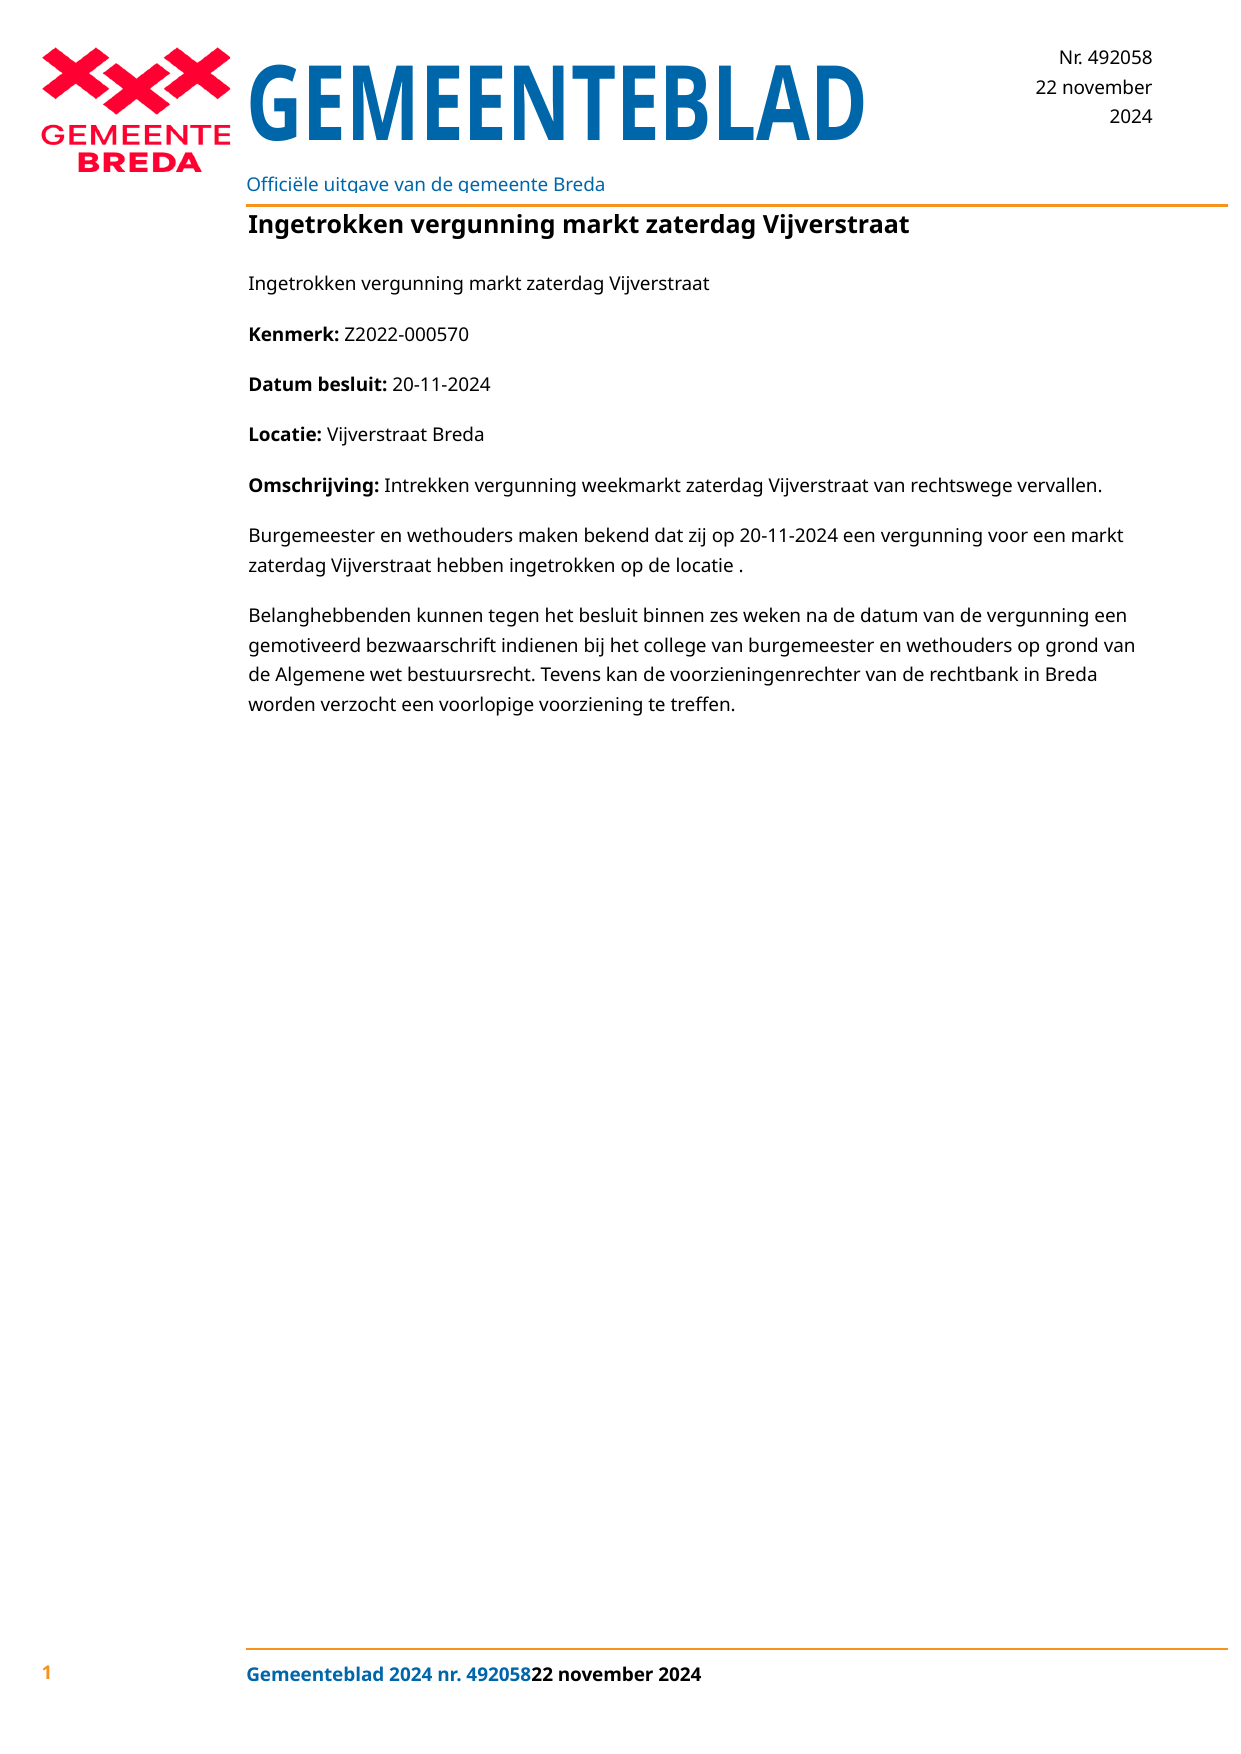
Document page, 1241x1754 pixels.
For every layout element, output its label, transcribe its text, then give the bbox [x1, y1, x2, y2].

text Belanghebbenden kunnen tegen het besluit binnen zes weken na de datum van de vergunning een gemotiveerd bezwaarschrift indienen bij het college van burgemeester en wethouders op grond van de Algemene wet bestuursrecht. Tevens kan de voorzieningenrechter van de rechtbank in Breda worden verzocht een voorlopige voorziening te treffen. [248, 602, 1152, 717]
text Omschrijving: Intrekken vergunning weekmarkt zaterdag Vijverstraat van rechtswege vervallen. [248, 472, 1152, 498]
text Burgemeester en wethouders maken bekend dat zij op 20-11-2024 een vergunning voor een markt zaterdag Vijverstraat hebben ingetrokken op de locatie . [248, 522, 1152, 578]
picture [41, 47, 231, 172]
text Datum besluit: 20-11-2024 [248, 371, 1152, 397]
text Ingetrokken vergunning markt zaterdag Vijverstraat [248, 270, 1152, 296]
text Ingetrokken vergunning markt zaterdag Vijverstraat [248, 207, 1152, 241]
text Kenmerk: Z2022-000570 [248, 321, 1152, 346]
text Locatie: Vijverstraat Breda [248, 422, 1152, 447]
